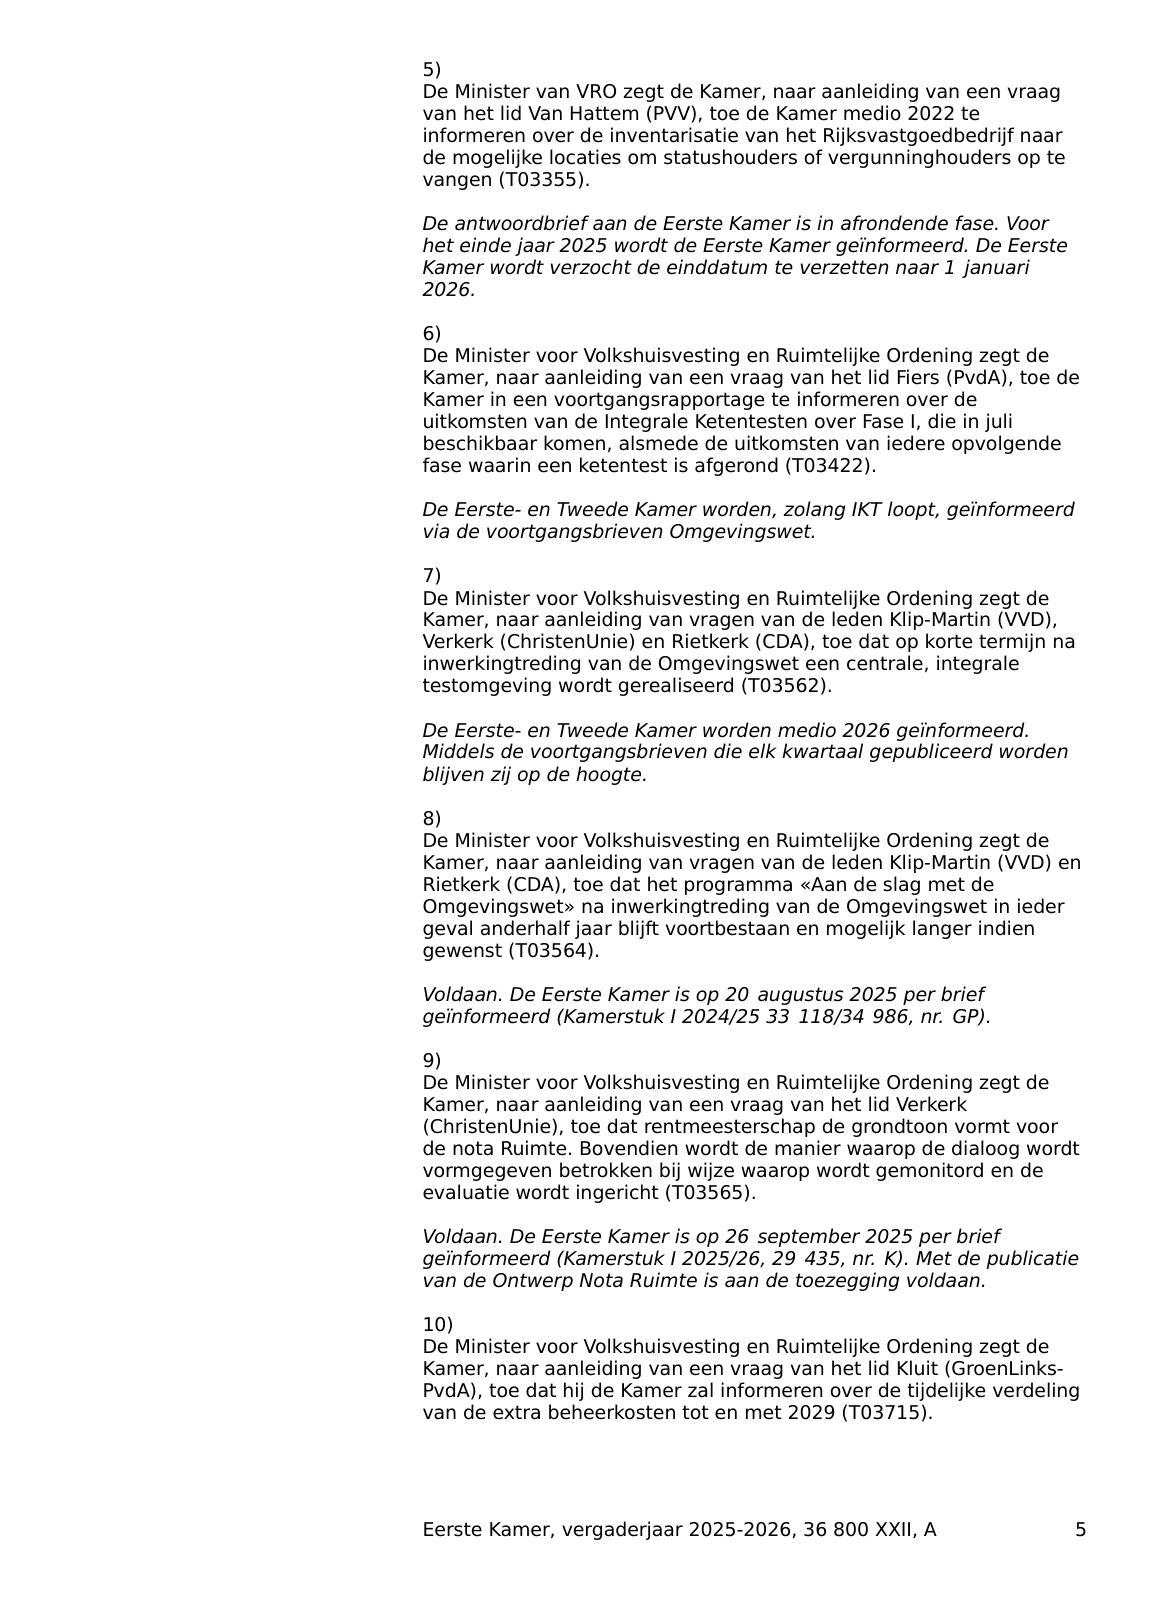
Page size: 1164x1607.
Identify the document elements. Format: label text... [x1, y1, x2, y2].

text 6) [422, 323, 1087, 345]
text De Minister voor Volkshuisvesting en Ruimtelijke Ordening zegt de Kamer, naar aanleiding van een vraag van het lid Verkerk (ChristenUnie), toe dat rentmeesterschap de grondtoon vormt voor de nota Ruimte. Bovendien wordt de manier waarop de dialoog wordt vormgegeven betrokken bij wijze waarop wordt gemonitord en de evaluatie wordt ingericht (T03565). [422, 1072, 1087, 1204]
text De Minister voor Volkshuisvesting en Ruimtelijke Ordening zegt de Kamer, naar aanleiding van een vraag van het lid Fiers (PvdA), toe de Kamer in een voortgangsrapportage te informeren over de uitkomsten van de Integrale Ketentesten over Fase I, die in juli beschikbaar komen, alsmede de uitkomsten van iedere opvolgende fase waarin een ketentest is afgerond (T03422). [422, 345, 1087, 477]
text Voldaan. De Eerste Kamer is op 26 september 2025 per brief geïnformeerd (Kamerstuk I 2025/26, 29 435, nr. K). Met de publicatie van de Ontwerp Nota Ruimte is aan de toezegging voldaan. [422, 1226, 1087, 1292]
text 7) [422, 565, 1087, 587]
text De antwoordbrief aan de Eerste Kamer is in afrondende fase. Voor het einde jaar 2025 wordt de Eerste Kamer geïnformeerd. De Eerste Kamer wordt verzocht de einddatum te verzetten naar 1 januari 2026. [422, 213, 1087, 301]
text 10) [422, 1314, 1087, 1336]
text De Minister voor Volkshuisvesting en Ruimtelijke Ordening zegt de Kamer, naar aanleiding van vragen van de leden Klip-Martin (VVD) en Rietkerk (CDA), toe dat het programma «Aan de slag met de Omgevingswet» na inwerkingtreding van de Omgevingswet in ieder geval anderhalf jaar blijft voortbestaan en mogelijk langer indien gewenst (T03564). [422, 829, 1087, 961]
text De Eerste- en Tweede Kamer worden, zolang IKT loopt, geïnformeerd via de voortgangsbrieven Omgevingswet. [422, 499, 1087, 543]
text 8) [422, 808, 1087, 829]
text De Minister voor Volkshuisvesting en Ruimtelijke Ordening zegt de Kamer, naar aanleiding van vragen van de leden Klip-Martin (VVD), Verkerk (ChristenUnie) en Rietkerk (CDA), toe dat op korte termijn na inwerkingtreding van de Omgevingswet een centrale, integrale testomgeving wordt gerealiseerd (T03562). [422, 587, 1087, 697]
text De Minister voor Volkshuisvesting en Ruimtelijke Ordening zegt de Kamer, naar aanleiding van een vraag van het lid Kluit (GroenLinks-PvdA), toe dat hij de Kamer zal informeren over de tijdelijke verdeling van de extra beheerkosten tot en met 2029 (T03715). [422, 1336, 1087, 1424]
text De Minister van VRO zegt de Kamer, naar aanleiding van een vraag van het lid Van Hattem (PVV), toe de Kamer medio 2022 te informeren over de inventarisatie van het Rijksvastgoedbedrijf naar de mogelijke locaties om statushouders of vergunninghouders op te vangen (T03355). [422, 81, 1087, 191]
text 9) [422, 1050, 1087, 1072]
text 5) [422, 59, 1087, 81]
text De Eerste- en Tweede Kamer worden medio 2026 geïnformeerd. Middels de voortgangsbrieven die elk kwartaal gepubliceerd worden blijven zij op de hoogte. [422, 719, 1087, 785]
text Voldaan. De Eerste Kamer is op 20 augustus 2025 per brief geïnformeerd (Kamerstuk I 2024/25 33 118/34 986, nr. GP). [422, 984, 1087, 1028]
